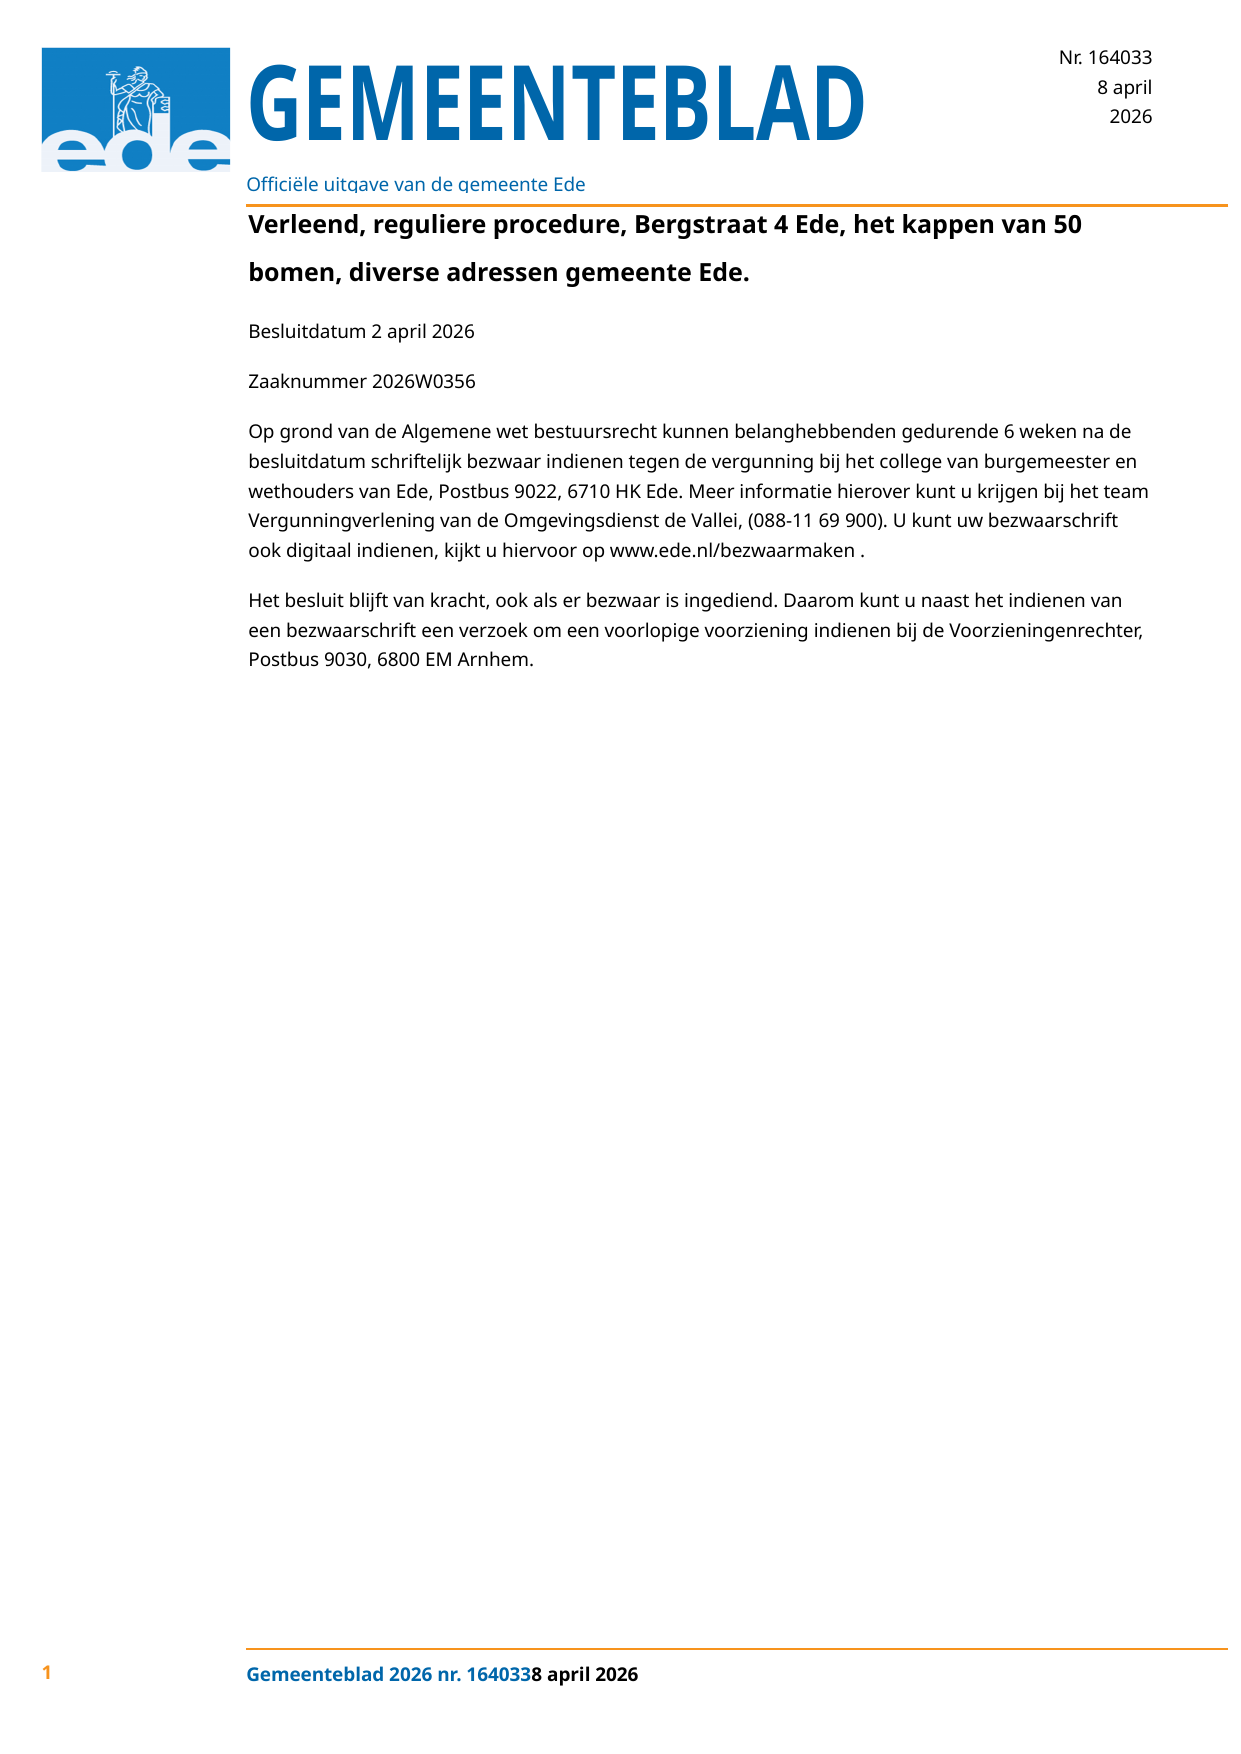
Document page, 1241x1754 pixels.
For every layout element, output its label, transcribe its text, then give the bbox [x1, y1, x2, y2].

text Besluitdatum 2 april 2026 [248, 318, 1152, 344]
text Zaaknummer 2026W0356 [248, 368, 1152, 394]
picture [41, 47, 231, 172]
text Het besluit blijft van kracht, ook als er bezwaar is ingediend. Daarom kunt u naast het indienen van een bezwaarschrift een verzoek om een voorlopige voorziening indienen bij de Voorzieningenrechter, Postbus 9030, 6800 EM Arnhem. [248, 587, 1152, 672]
text Verleend, reguliere procedure, Bergstraat 4 Ede, het kappen van 50 bomen, diverse adressen gemeente Ede. [248, 207, 1152, 288]
text Op grond van de Algemene wet bestuursrecht kunnen belanghebbenden gedurende 6 weken na de besluitdatum schriftelijk bezwaar indienen tegen de vergunning bij het college van burgemeester en wethouders van Ede, Postbus 9022, 6710 HK Ede. Meer informatie hierover kunt u krijgen bij het team Vergunningverlening van de Omgevingsdienst de Vallei, (088-11 69 900). U kunt uw bezwaarschrift ook digitaal indienen, kijkt u hiervoor op www.ede.nl/bezwaarmaken . [248, 419, 1152, 563]
